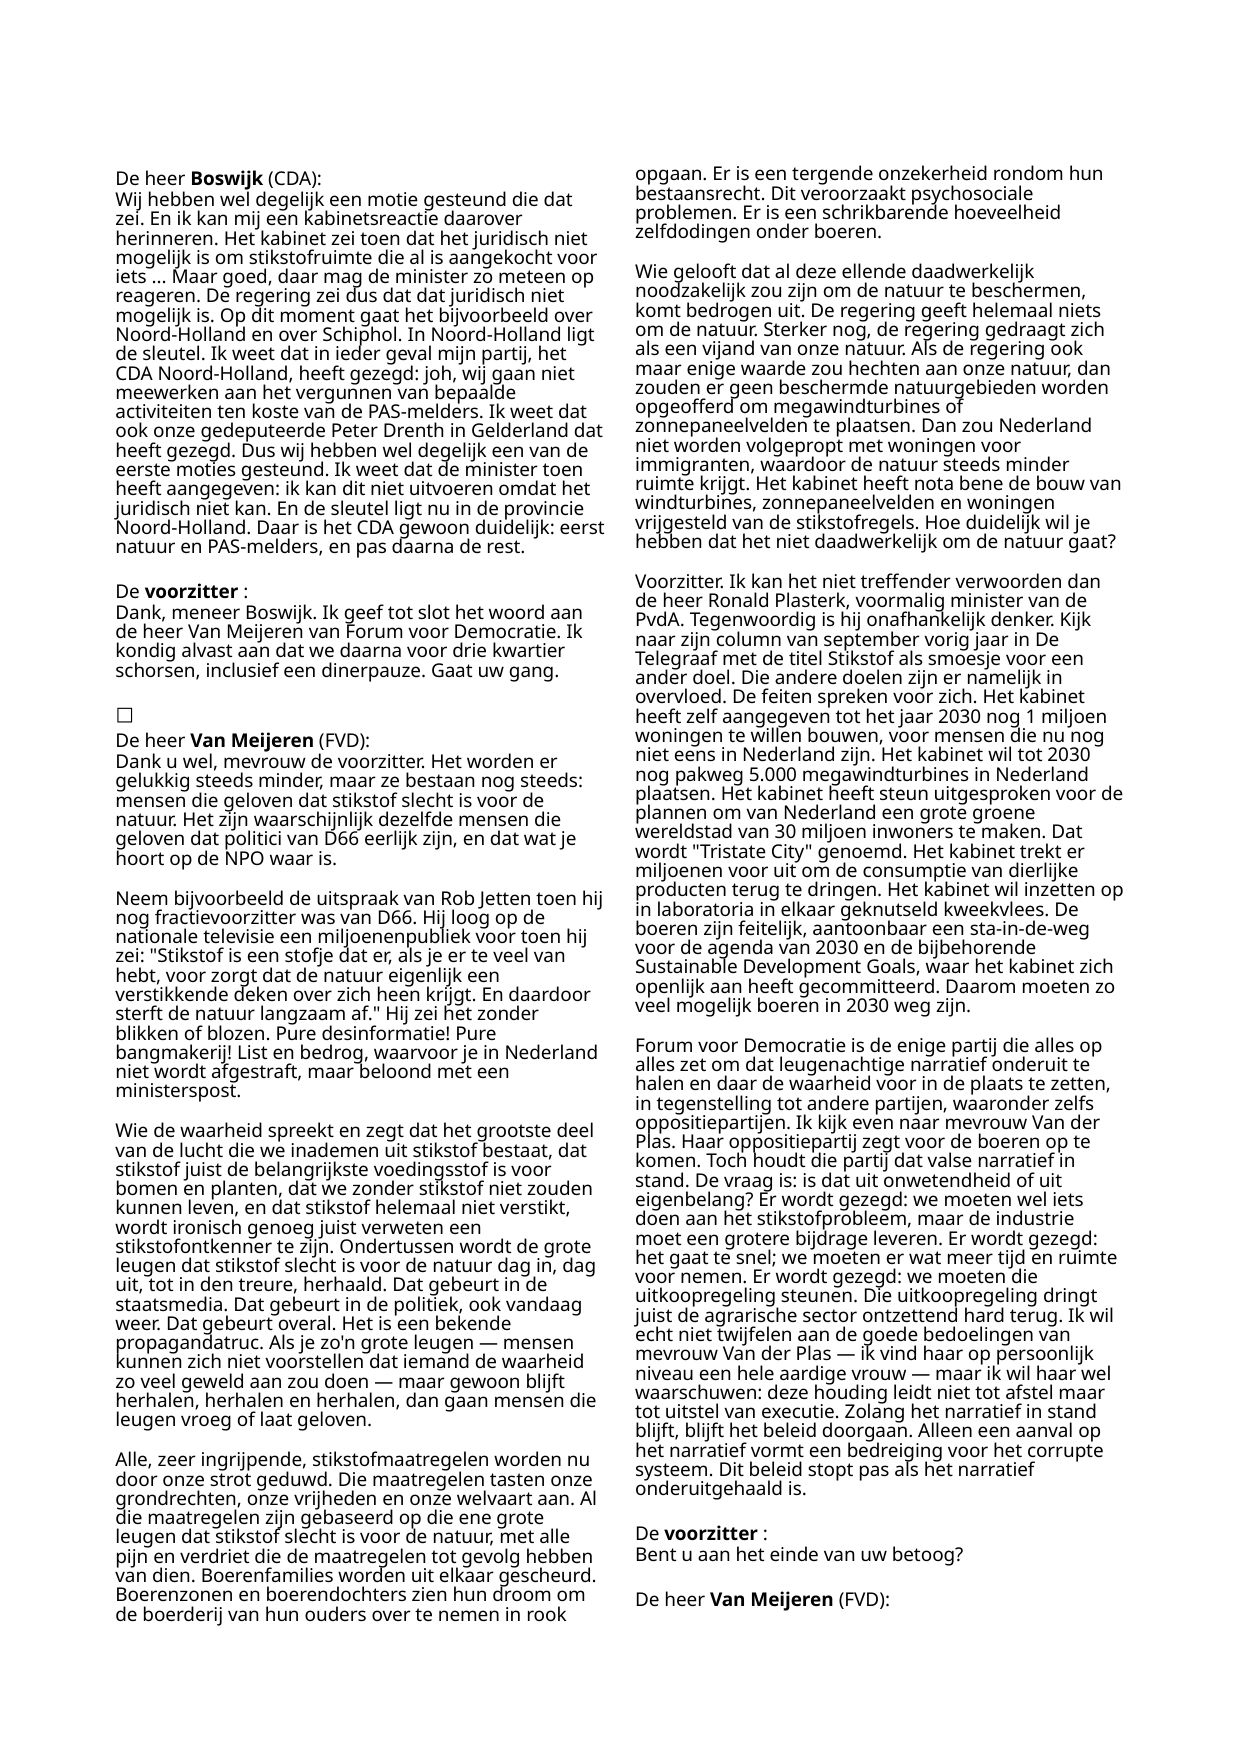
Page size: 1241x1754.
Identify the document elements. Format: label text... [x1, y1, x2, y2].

text De heer Van Meijeren (FVD): [115, 727, 605, 753]
text De voorzitter : [115, 578, 605, 604]
text Bent u aan het einde van uw betoog? [635, 1546, 1125, 1565]
text De heer Van Meijeren (FVD): [635, 1586, 1125, 1612]
text De voorzitter : [635, 1520, 1125, 1546]
text opgaan. Er is een tergende onzekerheid rondom hun bestaansrecht. Dit veroorzaakt psychosociale problemen. Er is een schrikbarende hoeveelheid zelfdodingen onder boeren. [635, 165, 1125, 242]
text Dank u wel, mevrouw de voorzitter. Het worden er gelukkig steeds minder, maar ze bestaan nog steeds: mensen die geloven dat stikstof slecht is voor de natuur. Het zijn waarschijnlijk dezelfde mensen die geloven dat politici van D66 eerlijk zijn, en dat wat je hoort op de NPO waar is. [115, 753, 605, 869]
text Dank, meneer Boswijk. Ik geef tot slot het woord aan de heer Van Meijeren van Forum voor Democratie. Ik kondig alvast aan dat we daarna voor drie kwartier schorsen, inclusief een dinerpauze. Gaat uw gang. [115, 604, 605, 681]
text Neem bijvoorbeeld de uitspraak van Rob Jetten toen hij nog fractievoorzitter was van D66. Hij loog op de nationale televisie een miljoenenpubliek voor toen hij zei: "Stikstof is een stofje dat er, als je er te veel van hebt, voor zorgt dat de natuur eigenlijk een verstikkende deken over zich heen krijgt. En daardoor sterft de natuur langzaam af." Hij zei het zonder blikken of blozen. Pure desinformatie! Pure bangmakerij! List en bedrog, waarvoor je in Nederland niet wordt afgestraft, maar beloond met een ministerspost. [115, 889, 605, 1102]
text Forum voor Democratie is de enige partij die alles op alles zet om dat leugenachtige narratief onderuit te halen en daar de waarheid voor in de plaats te zetten, in tegenstelling tot andere partijen, waaronder zelfs oppositiepartijen. Ik kijk even naar mevrouw Van der Plas. Haar oppositiepartij zegt voor de boeren op te komen. Toch houdt die partij dat valse narratief in stand. De vraag is: is dat uit onwetendheid of uit eigenbelang? Er wordt gezegd: we moeten wel iets doen aan het stikstofprobleem, maar de industrie moet een grotere bijdrage leveren. Er wordt gezegd: het gaat te snel; we moeten er wat meer tijd en ruimte voor nemen. Er wordt gezegd: we moeten die uitkoopregeling steunen. Die uitkoopregeling dringt juist de agrarische sector ontzettend hard terug. Ik wil echt niet twijfelen aan de goede bedoelingen van mevrouw Van der Plas — ik vind haar op persoonlijk niveau een hele aardige vrouw — maar ik wil haar wel waarschuwen: deze houding leidt niet tot afstel maar tot uitstel van executie. Zolang het narratief in stand blijft, blijft het beleid doorgaan. Alleen een aanval op het narratief vormt een bedreiging voor het corrupte systeem. Dit beleid stopt pas als het narratief onderuitgehaald is. [635, 1037, 1125, 1499]
text De heer Boswijk (CDA): [115, 165, 605, 191]
text Wij hebben wel degelijk een motie gesteund die dat zei. En ik kan mij een kabinetsreactie daarover herinneren. Het kabinet zei toen dat het juridisch niet mogelijk is om stikstofruimte die al is aangekocht voor iets ... Maar goed, daar mag de minister zo meteen op reageren. De regering zei dus dat dat juridisch niet mogelijk is. Op dit moment gaat het bijvoorbeeld over Noord-Holland en over Schiphol. In Noord-Holland ligt de sleutel. Ik weet dat in ieder geval mijn partij, het CDA Noord-Holland, heeft gezegd: joh, wij gaan niet meewerken aan het vergunnen van bepaalde activiteiten ten koste van de PAS-melders. Ik weet dat ook onze gedeputeerde Peter Drenth in Gelderland dat heeft gezegd. Dus wij hebben wel degelijk een van de eerste moties gesteund. Ik weet dat de minister toen heeft aangegeven: ik kan dit niet uitvoeren omdat het juridisch niet kan. En de sleutel ligt nu in de provincie Noord-Holland. Daar is het CDA gewoon duidelijk: eerst natuur en PAS-melders, en pas daarna de rest. [115, 191, 605, 557]
text Voorzitter. Ik kan het niet treffender verwoorden dan de heer Ronald Plasterk, voormalig minister van de PvdA. Tegenwoordig is hij onafhankelijk denker. Kijk naar zijn column van september vorig jaar in De Telegraaf met de titel Stikstof als smoesje voor een ander doel. Die andere doelen zijn er namelijk in overvloed. De feiten spreken voor zich. Het kabinet heeft zelf aangegeven tot het jaar 2030 nog 1 miljoen woningen te willen bouwen, voor mensen die nu nog niet eens in Nederland zijn. Het kabinet wil tot 2030 nog pakweg 5.000 megawindturbines in Nederland plaatsen. Het kabinet heeft steun uitgesproken voor de plannen om van Nederland een grote groene wereldstad van 30 miljoen inwoners te maken. Dat wordt "Tristate City" genoemd. Het kabinet trekt er miljoenen voor uit om de consumptie van dierlijke producten terug te dringen. Het kabinet wil inzetten op in laboratoria in elkaar geknutseld kweekvlees. De boeren zijn feitelijk, aantoonbaar een sta-in-de-weg voor de agenda van 2030 en de bijbehorende Sustainable Development Goals, waar het kabinet zich openlijk aan heeft gecommitteerd. Daarom moeten zo veel mogelijk boeren in 2030 weg zijn. [635, 573, 1125, 1016]
text Alle, zeer ingrijpende, stikstofmaatregelen worden nu door onze strot geduwd. Die maatregelen tasten onze grondrechten, onze vrijheden en onze welvaart aan. Al die maatregelen zijn gebaseerd op die ene grote leugen dat stikstof slecht is voor de natuur, met alle pijn en verdriet die de maatregelen tot gevolg hebben van dien. Boerenfamilies worden uit elkaar gescheurd. Boerenzonen en boerendochters zien hun droom om de boerderij van hun ouders over te nemen in rook [115, 1451, 605, 1625]
text ⬜ [115, 702, 605, 727]
text Wie gelooft dat al deze ellende daadwerkelijk noodzakelijk zou zijn om de natuur te beschermen, komt bedrogen uit. De regering geeft helemaal niets om de natuur. Sterker nog, de regering gedraagt zich als een vijand van onze natuur. Als de regering ook maar enige waarde zou hechten aan onze natuur, dan zouden er geen beschermde natuurgebieden worden opgeofferd om megawindturbines of zonnepaneelvelden te plaatsen. Dan zou Nederland niet worden volgepropt met woningen voor immigranten, waardoor de natuur steeds minder ruimte krijgt. Het kabinet heeft nota bene de bouw van windturbines, zonnepaneelvelden en woningen vrijgesteld van de stikstofregels. Hoe duidelijk wil je hebben dat het niet daadwerkelijk om de natuur gaat? [635, 263, 1125, 552]
text Wie de waarheid spreekt en zegt dat het grootste deel van de lucht die we inademen uit stikstof bestaat, dat stikstof juist de belangrijkste voedingsstof is voor bomen en planten, dat we zonder stikstof niet zouden kunnen leven, en dat stikstof helemaal niet verstikt, wordt ironisch genoeg juist verweten een stikstofontkenner te zijn. Ondertussen wordt de grote leugen dat stikstof slecht is voor de natuur dag in, dag uit, tot in den treure, herhaald. Dat gebeurt in de staatsmedia. Dat gebeurt in de politiek, ook vandaag weer. Dat gebeurt overal. Het is een bekende propagandatruc. Als je zo'n grote leugen — mensen kunnen zich niet voorstellen dat iemand de waarheid zo veel geweld aan zou doen — maar gewoon blijft herhalen, herhalen en herhalen, dan gaan mensen die leugen vroeg of laat geloven. [115, 1122, 605, 1431]
